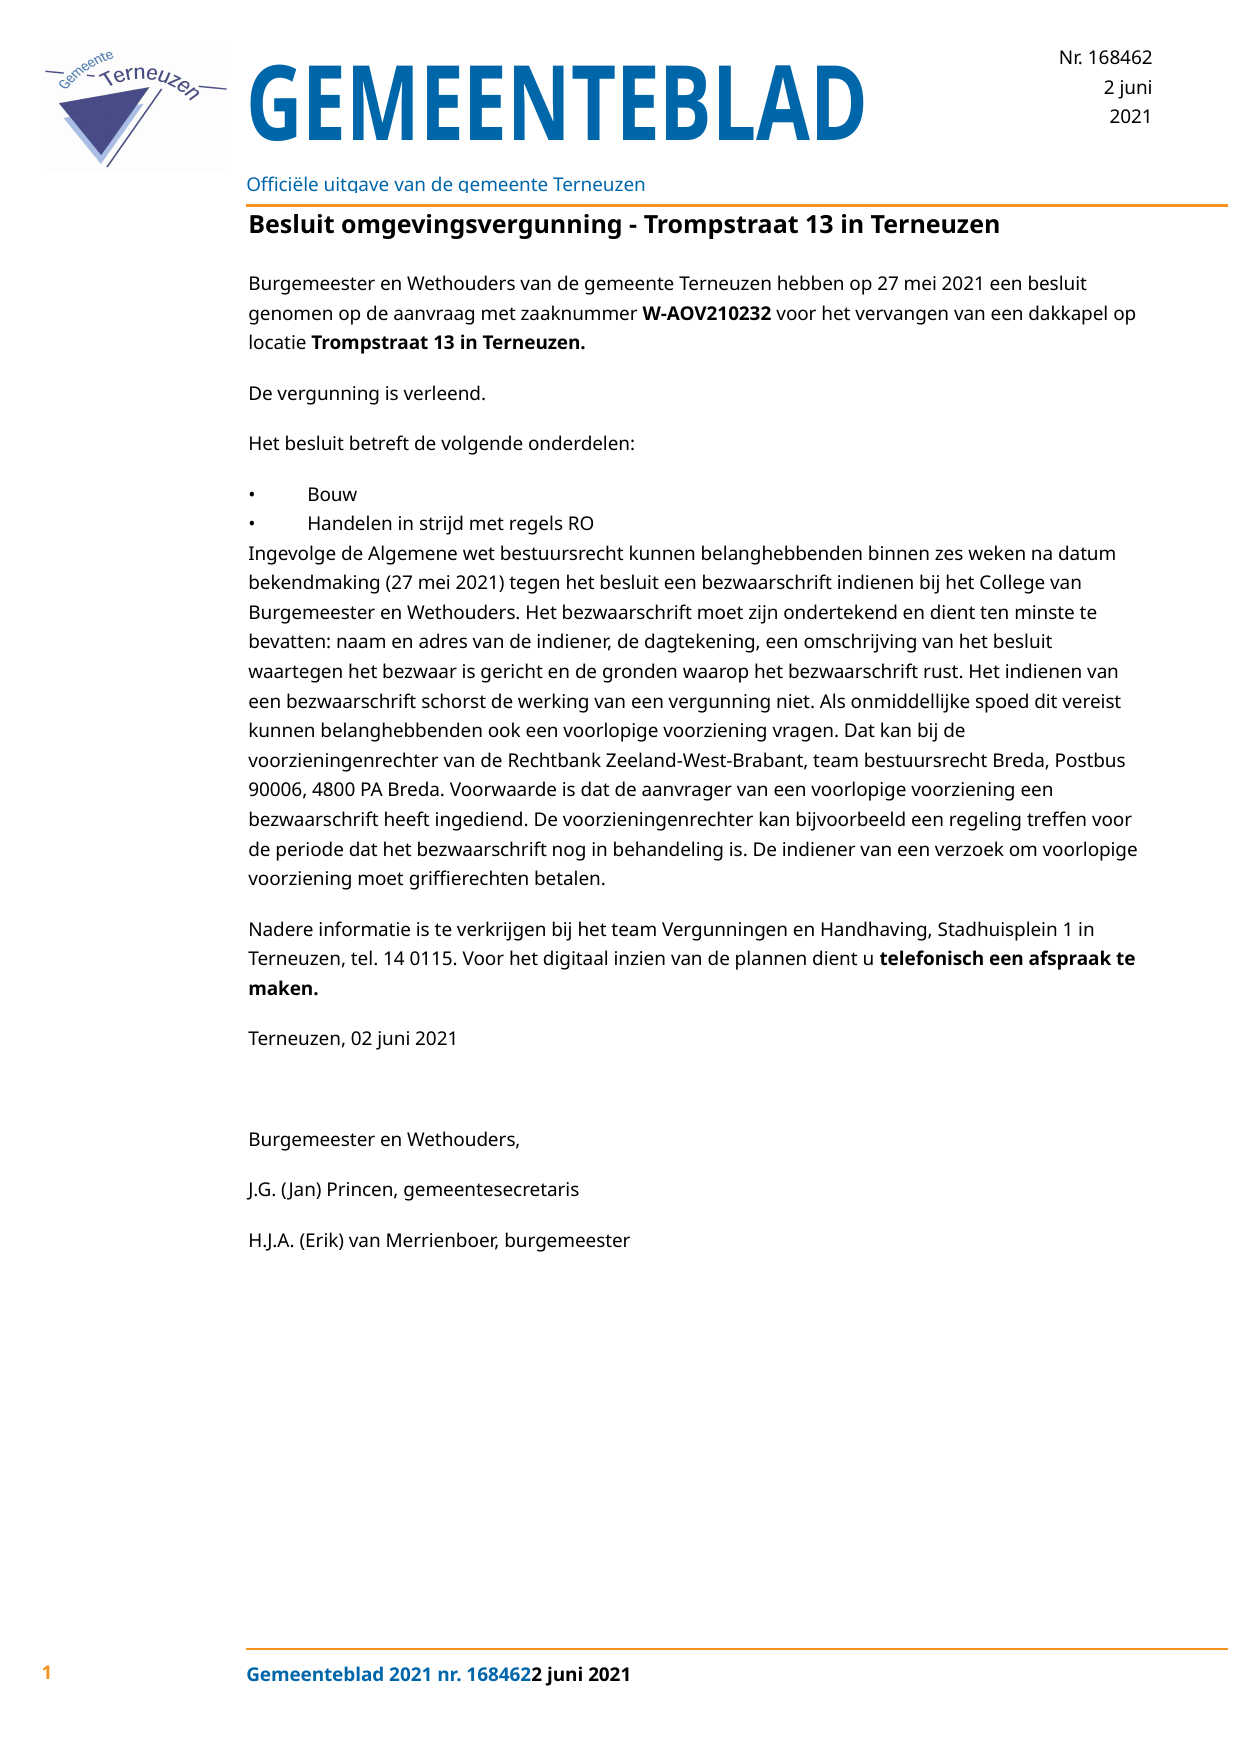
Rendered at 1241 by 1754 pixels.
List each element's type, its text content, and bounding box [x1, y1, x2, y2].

text H.J.A. (Erik) van Merrienboer, burgemeester [248, 1227, 1152, 1253]
list Bouw [248, 481, 1152, 506]
text J.G. (Jan) Princen, gemeentesecretaris [248, 1177, 1152, 1202]
text Ingevolge de Algemene wet bestuursrecht kunnen belanghebbenden binnen zes weken na datum bekendmaking (27 mei 2021) tegen het besluit een bezwaarschrift indienen bij het College van Burgemeester en Wethouders. Het bezwaarschrift moet zijn ondertekend en dient ten minste te bevatten: naam en adres van de indiener, de dagtekening, een omschrijving van het besluit waartegen het bezwaar is gericht en de gronden waarop het bezwaarschrift rust. Het indienen van een bezwaarschrift schorst de werking van een vergunning niet. Als onmiddellijke spoed dit vereist kunnen belanghebbenden ook een voorlopige voorziening vragen. Dat kan bij de voorzieningenrechter van de Rechtbank Zeeland-West-Brabant, team bestuursrecht Breda, Postbus 90006, 4800 PA Breda. Voorwaarde is dat de aanvrager van een voorlopige voorziening een bezwaarschrift heeft ingediend. De voorzieningenrechter kan bijvoorbeeld een regeling treffen voor de periode dat het bezwaarschrift nog in behandeling is. De indiener van een verzoek om voorlopige voorziening moet griffierechten betalen. [248, 540, 1152, 891]
picture [41, 47, 231, 172]
text Besluit omgevingsvergunning - Trompstraat 13 in Terneuzen [248, 207, 1152, 241]
text Nadere informatie is te verkrijgen bij het team Vergunningen en Handhaving, Stadhuisplein 1 in Terneuzen, tel. 14 0115. Voor het digitaal inzien van de plannen dient u telefonisch een afspraak te maken. [248, 916, 1152, 1001]
text Burgemeester en Wethouders, [248, 1126, 1152, 1152]
list Handelen in strijd met regels RO [248, 510, 1152, 536]
text Het besluit betreft de volgende onderdelen: [248, 430, 1152, 456]
text Terneuzen, 02 juni 2021 [248, 1025, 1152, 1051]
text Burgemeester en Wethouders van de gemeente Terneuzen hebben op 27 mei 2021 een besluit genomen op de aanvraag met zaaknummer W-AOV210232 voor het vervangen van een dakkapel op locatie Trompstraat 13 in Terneuzen. [248, 270, 1152, 355]
text De vergunning is verleend. [248, 380, 1152, 406]
